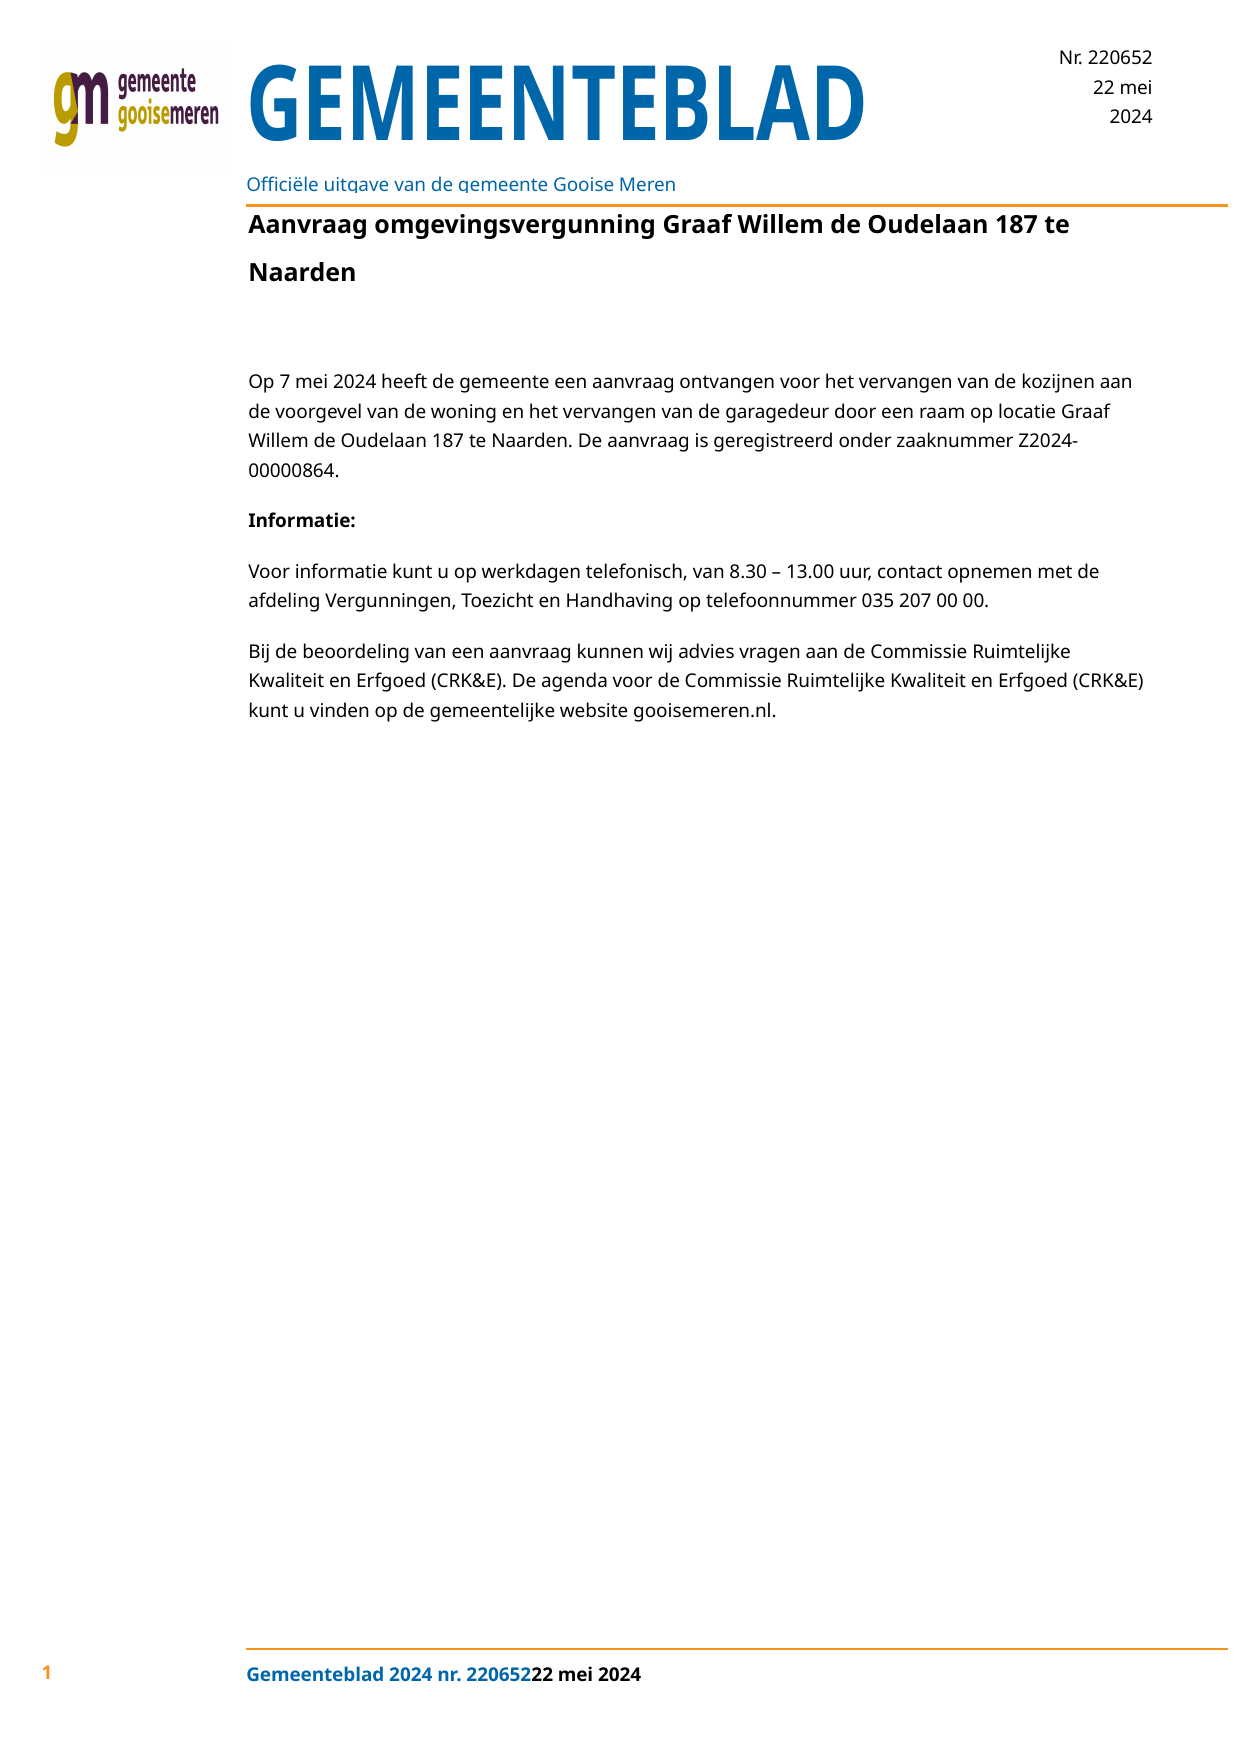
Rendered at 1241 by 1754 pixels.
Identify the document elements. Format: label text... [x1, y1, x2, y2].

picture [41, 47, 231, 172]
text Voor informatie kunt u op werkdagen telefonisch, van 8.30 – 13.00 uur, contact opnemen met de afdeling Vergunningen, Toezicht en Handhaving op telefoonnummer 035 207 00 00. [248, 558, 1152, 613]
text Aanvraag omgevingsvergunning Graaf Willem de Oudelaan 187 te Naarden [248, 207, 1152, 288]
text Informatie: [248, 507, 1152, 533]
text Op 7 mei 2024 heeft de gemeente een aanvraag ontvangen voor het vervangen van de kozijnen aan de voorgevel van de woning en het vervangen van de garagedeur door een raam op locatie Graaf Willem de Oudelaan 187 te Naarden. De aanvraag is geregistreerd onder zaaknummer Z2024-00000864. [248, 368, 1152, 483]
text Bij de beoordeling van een aanvraag kunnen wij advies vragen aan de Commissie Ruimtelijke Kwaliteit en Erfgoed (CRK&E). De agenda voor de Commissie Ruimtelijke Kwaliteit en Erfgoed (CRK&E) kunt u vinden op de gemeentelijke website gooisemeren.nl. [248, 638, 1152, 723]
